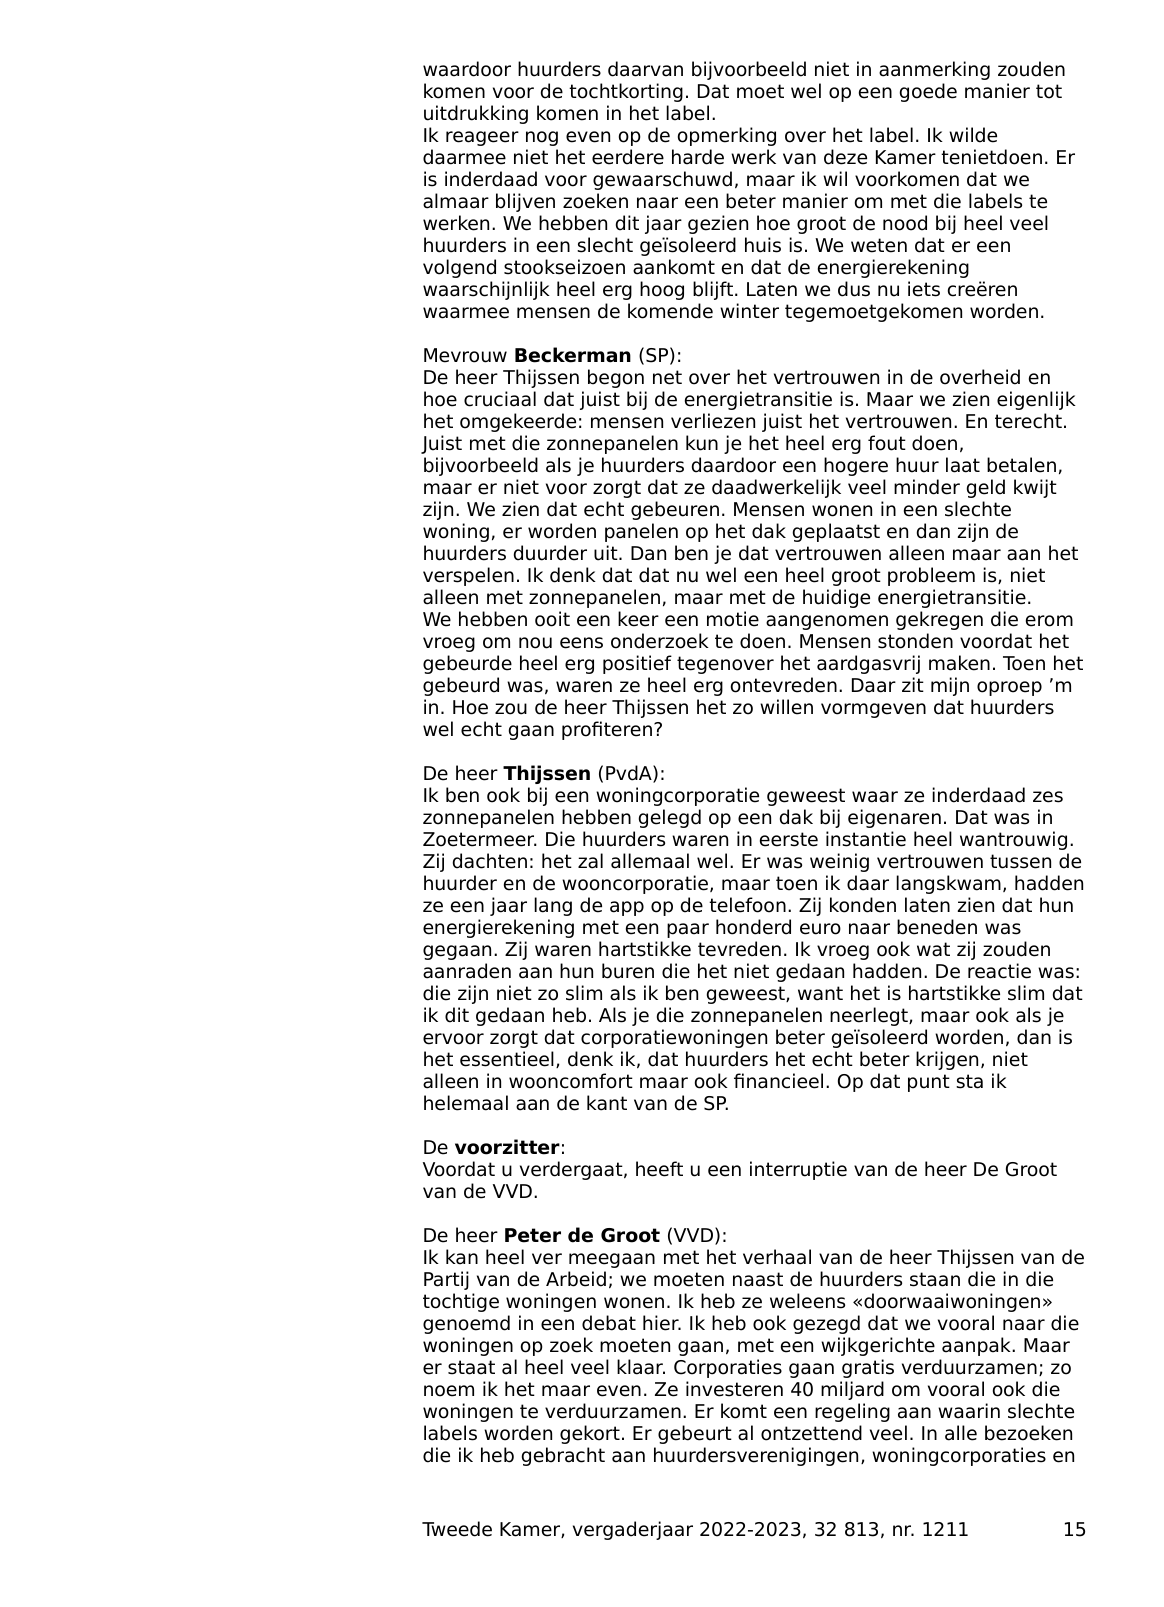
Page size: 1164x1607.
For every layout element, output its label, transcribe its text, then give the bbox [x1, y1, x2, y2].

text De heer Peter de Groot (VVD): [422, 1225, 1087, 1247]
text Mevrouw Beckerman (SP): [422, 345, 1087, 367]
text Ik reageer nog even op de opmerking over het label. Ik wilde daarmee niet het eerdere harde werk van deze Kamer tenietdoen. Er is inderdaad voor gewaarschuwd, maar ik wil voorkomen dat we almaar blijven zoeken naar een beter manier om met die labels te werken. We hebben dit jaar gezien hoe groot de nood bij heel veel huurders in een slecht geïsoleerd huis is. We weten dat er een volgend stookseizoen aankomt en dat de energierekening waarschijnlijk heel erg hoog blijft. Laten we dus nu iets creëren waarmee mensen de komende winter tegemoetgekomen worden. [422, 125, 1087, 323]
text Ik ben ook bij een woningcorporatie geweest waar ze inderdaad zes zonnepanelen hebben gelegd op een dak bij eigenaren. Dat was in Zoetermeer. Die huurders waren in eerste instantie heel wantrouwig. Zij dachten: het zal allemaal wel. Er was weinig vertrouwen tussen de huurder en de wooncorporatie, maar toen ik daar langskwam, hadden ze een jaar lang de app op de telefoon. Zij konden laten zien dat hun energierekening met een paar honderd euro naar beneden was gegaan. Zij waren hartstikke tevreden. Ik vroeg ook wat zij zouden aanraden aan hun buren die het niet gedaan hadden. De reactie was: die zijn niet zo slim als ik ben geweest, want het is hartstikke slim dat ik dit gedaan heb. Als je die zonnepanelen neerlegt, maar ook als je ervoor zorgt dat corporatiewoningen beter geïsoleerd worden, dan is het essentieel, denk ik, dat huurders het echt beter krijgen, niet alleen in wooncomfort maar ook financieel. Op dat punt sta ik helemaal aan de kant van de SP. [422, 785, 1087, 1114]
text Voordat u verdergaat, heeft u een interruptie van de heer De Groot van de VVD. [422, 1159, 1087, 1203]
text Ik kan heel ver meegaan met het verhaal van de heer Thijssen van de Partij van de Arbeid; we moeten naast de huurders staan die in die tochtige woningen wonen. Ik heb ze weleens «doorwaaiwoningen» genoemd in een debat hier. Ik heb ook gezegd dat we vooral naar die woningen op zoek moeten gaan, met een wijkgerichte aanpak. Maar er staat al heel veel klaar. Corporaties gaan gratis verduurzamen; zo noem ik het maar even. Ze investeren 40 miljard om vooral ook die woningen te verduurzamen. Er komt een regeling aan waarin slechte labels worden gekort. Er gebeurt al ontzettend veel. In alle bezoeken die ik heb gebracht aan huurdersverenigingen, woningcorporaties en [422, 1247, 1087, 1467]
text We hebben ooit een keer een motie aangenomen gekregen die erom vroeg om nou eens onderzoek te doen. Mensen stonden voordat het gebeurde heel erg positief tegenover het aardgasvrij maken. Toen het gebeurd was, waren ze heel erg ontevreden. Daar zit mijn oproep ’m in. Hoe zou de heer Thijssen het zo willen vormgeven dat huurders wel echt gaan profiteren? [422, 609, 1087, 741]
text waardoor huurders daarvan bijvoorbeeld niet in aanmerking zouden komen voor de tochtkorting. Dat moet wel op een goede manier tot uitdrukking komen in het label. [422, 59, 1087, 125]
text De heer Thijssen (PvdA): [422, 763, 1087, 785]
text De heer Thijssen begon net over het vertrouwen in de overheid en hoe cruciaal dat juist bij de energietransitie is. Maar we zien eigenlijk het omgekeerde: mensen verliezen juist het vertrouwen. En terecht. Juist met die zonnepanelen kun je het heel erg fout doen, bijvoorbeeld als je huurders daardoor een hogere huur laat betalen, maar er niet voor zorgt dat ze daadwerkelijk veel minder geld kwijt zijn. We zien dat echt gebeuren. Mensen wonen in een slechte woning, er worden panelen op het dak geplaatst en dan zijn de huurders duurder uit. Dan ben je dat vertrouwen alleen maar aan het verspelen. Ik denk dat dat nu wel een heel groot probleem is, niet alleen met zonnepanelen, maar met de huidige energietransitie. [422, 367, 1087, 609]
text De voorzitter: [422, 1137, 1087, 1159]
